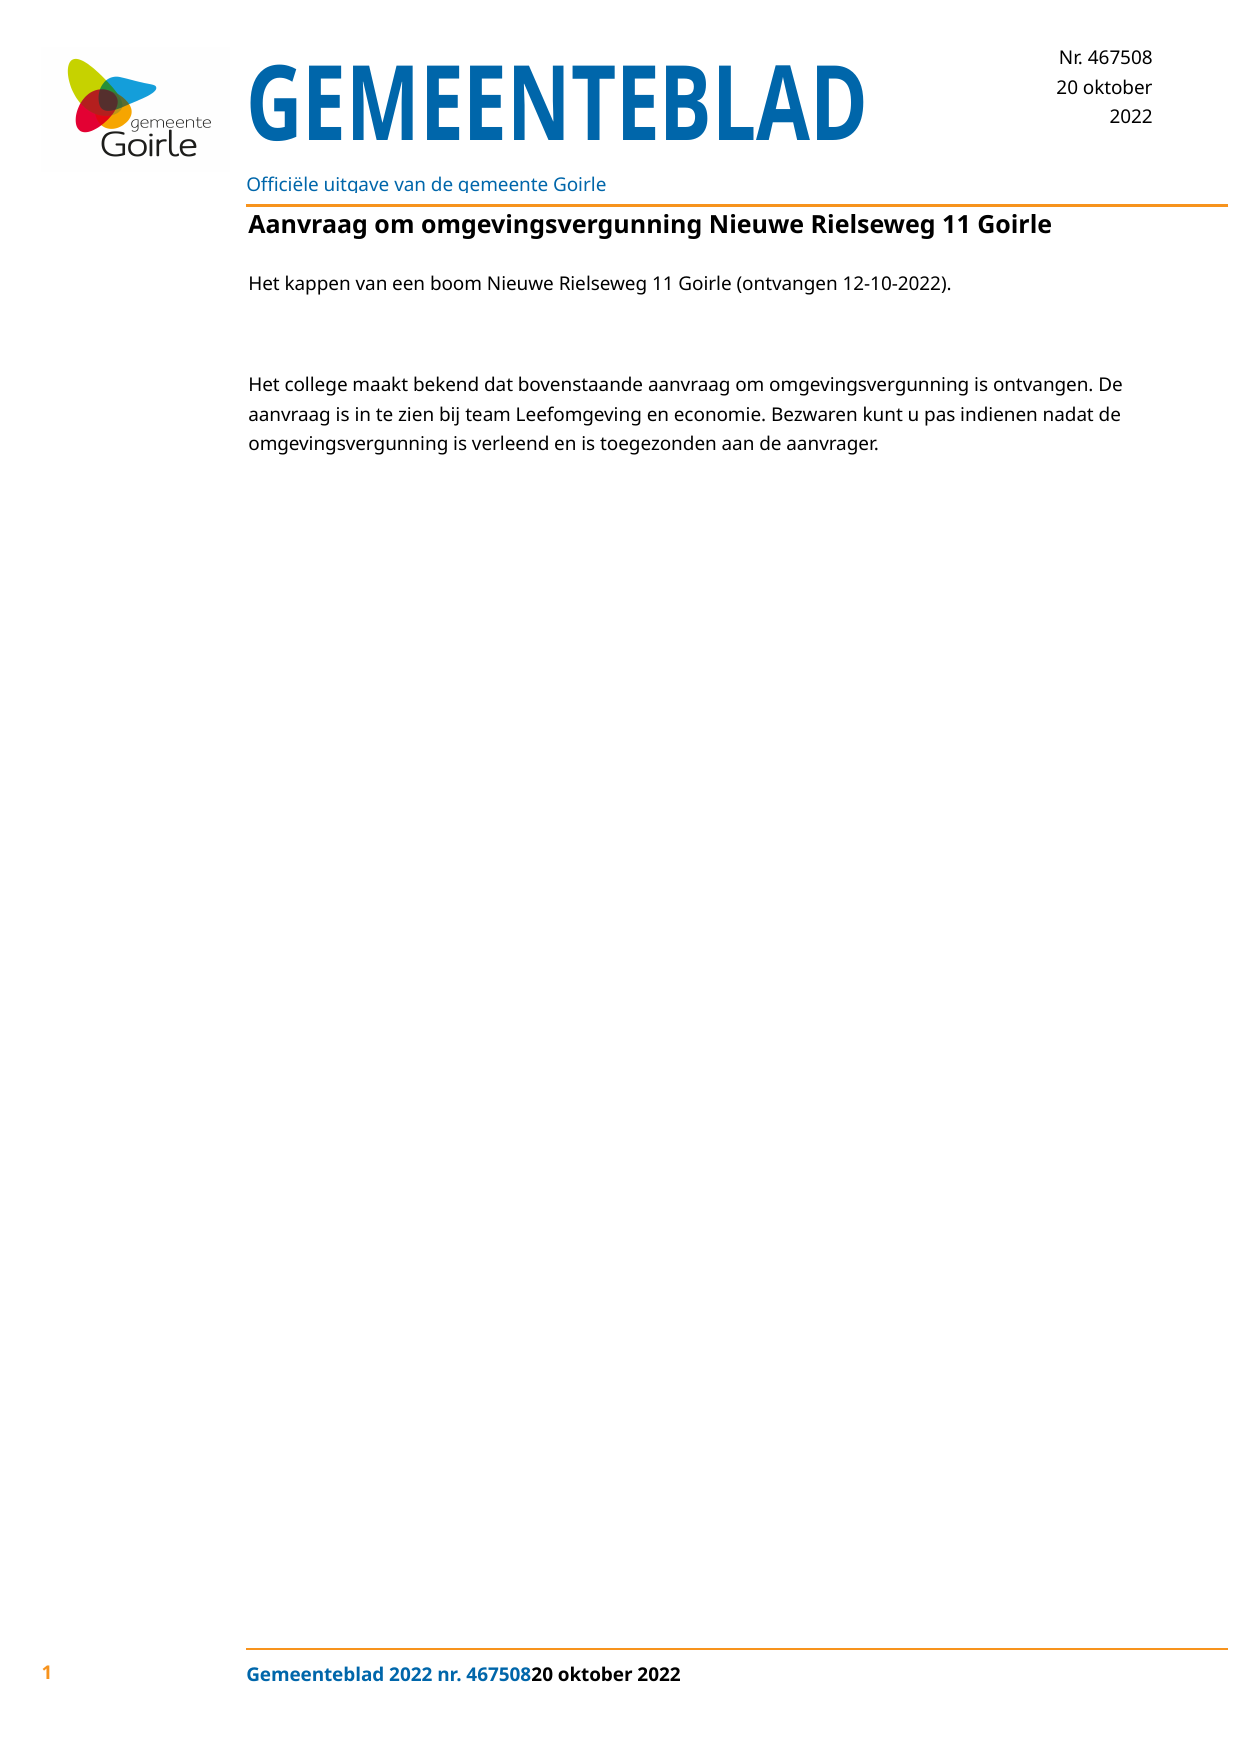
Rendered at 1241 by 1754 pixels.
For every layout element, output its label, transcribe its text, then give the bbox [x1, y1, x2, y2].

text Aanvraag om omgevingsvergunning Nieuwe Rielseweg 11 Goirle [248, 207, 1152, 241]
text Het college maakt bekend dat bovenstaande aanvraag om omgevingsvergunning is ontvangen. De aanvraag is in te zien bij team Leefomgeving en economie. Bezwaren kunt u pas indienen nadat de omgevingsvergunning is verleend en is toegezonden aan de aanvrager. [248, 371, 1152, 456]
picture [41, 47, 231, 172]
text Het kappen van een boom Nieuwe Rielseweg 11 Goirle (ontvangen 12-10-2022). [248, 270, 1152, 296]
